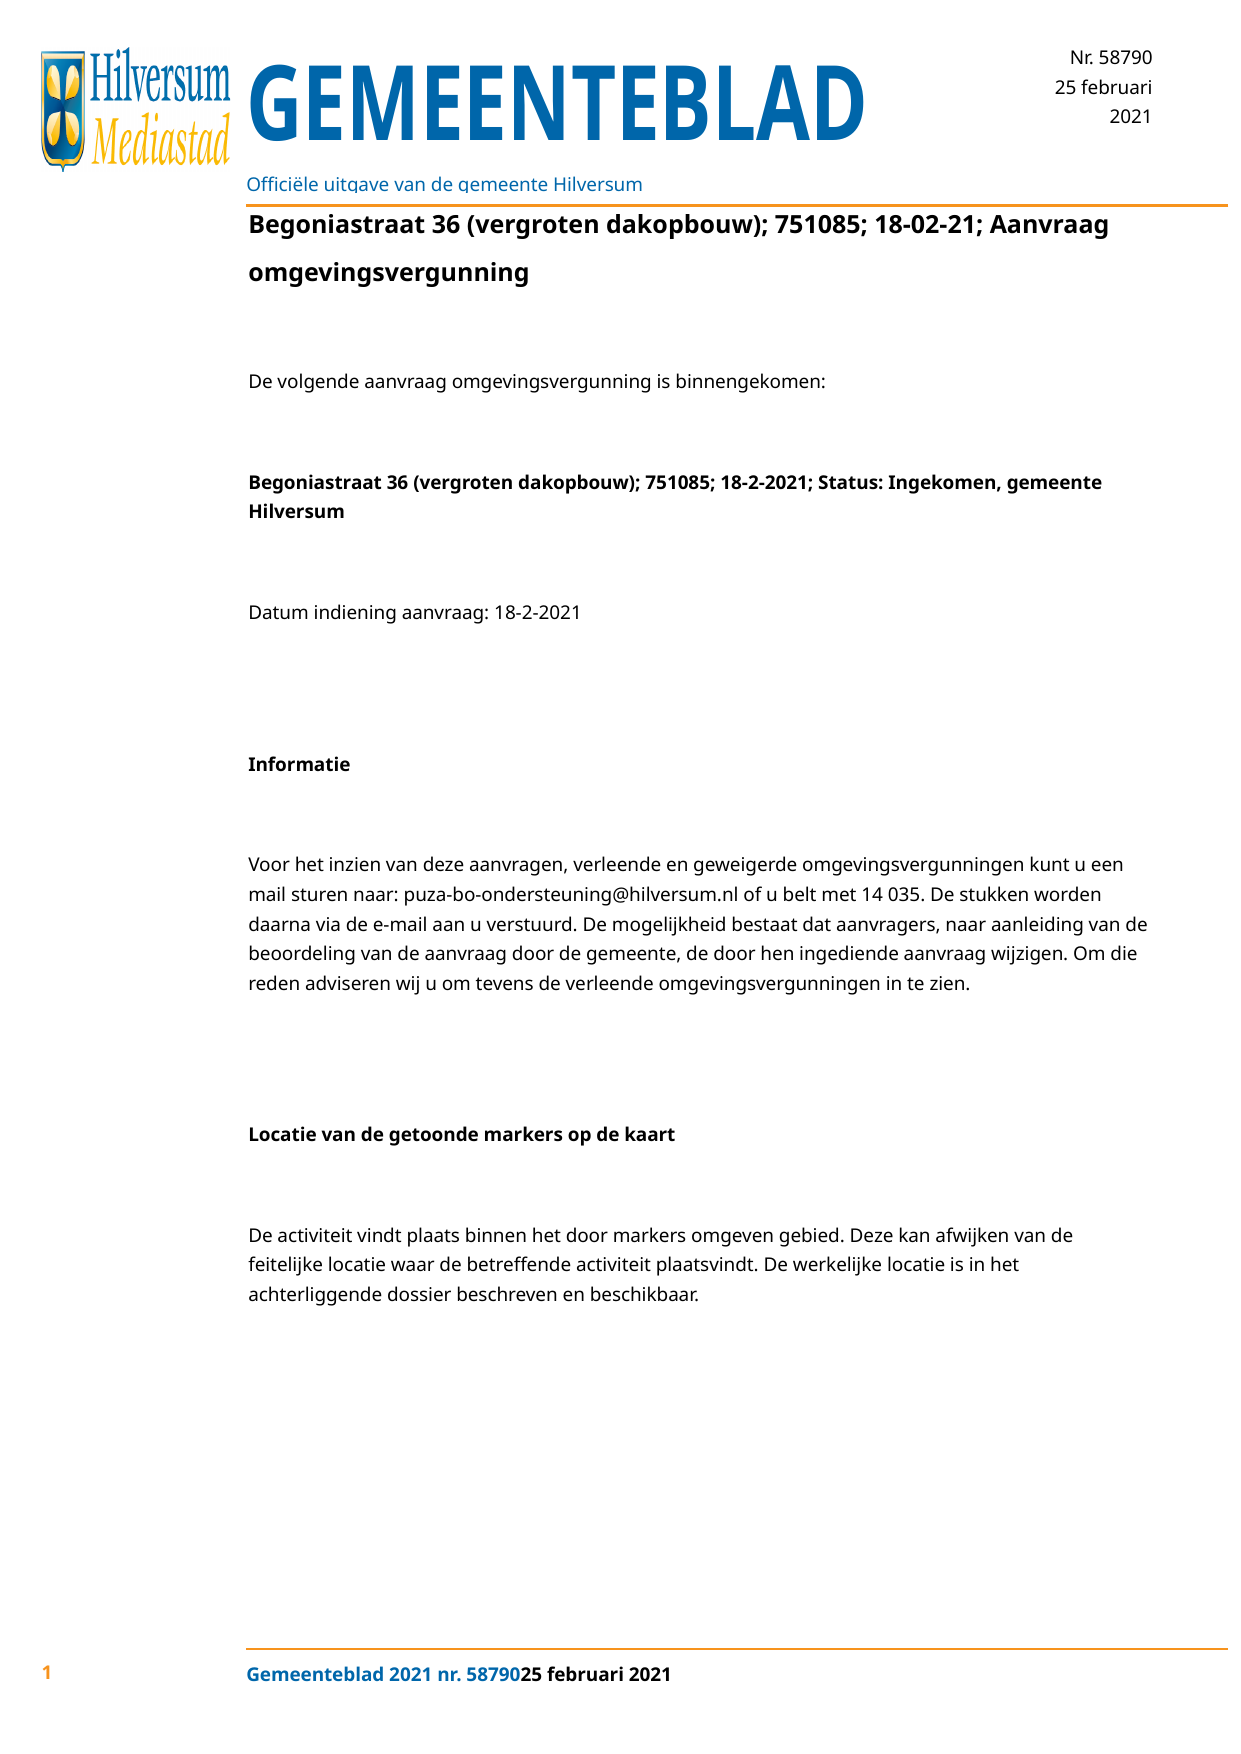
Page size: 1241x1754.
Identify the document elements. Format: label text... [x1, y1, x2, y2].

text Begoniastraat 36 (vergroten dakopbouw); 751085; 18-2-2021; Status: Ingekomen, gemeente Hilversum [248, 469, 1152, 524]
text Datum indiening aanvraag: 18-2-2021 [248, 599, 1152, 625]
text Voor het inzien van deze aanvragen, verleende en geweigerde omgevingsvergunningen kunt u een mail sturen naar: puza-bo-ondersteuning@hilversum.nl of u belt met 14 035. De stukken worden daarna via de e-mail aan u verstuurd. De mogelijkheid bestaat dat aanvragers, naar aanleiding van de beoordeling van de aanvraag door de gemeente, de door hen ingediende aanvraag wijzigen. Om die reden adviseren wij u om tevens de verleende omgevingsvergunningen in te zien. [248, 852, 1152, 996]
text De volgende aanvraag omgevingsvergunning is binnengekomen: [248, 368, 1152, 394]
text Begoniastraat 36 (vergroten dakopbouw); 751085; 18-02-21; Aanvraag omgevingsvergunning [248, 207, 1152, 288]
text Informatie [248, 751, 1152, 777]
picture [41, 47, 231, 172]
text De activiteit vindt plaats binnen het door markers omgeven gebied. Deze kan afwijken van de feitelijke locatie waar de betreffende activiteit plaatsvindt. De werkelijke locatie is in het achterliggende dossier beschreven en beschikbaar. [248, 1222, 1152, 1307]
text Locatie van de getoonde markers op de kaart [248, 1121, 1152, 1147]
